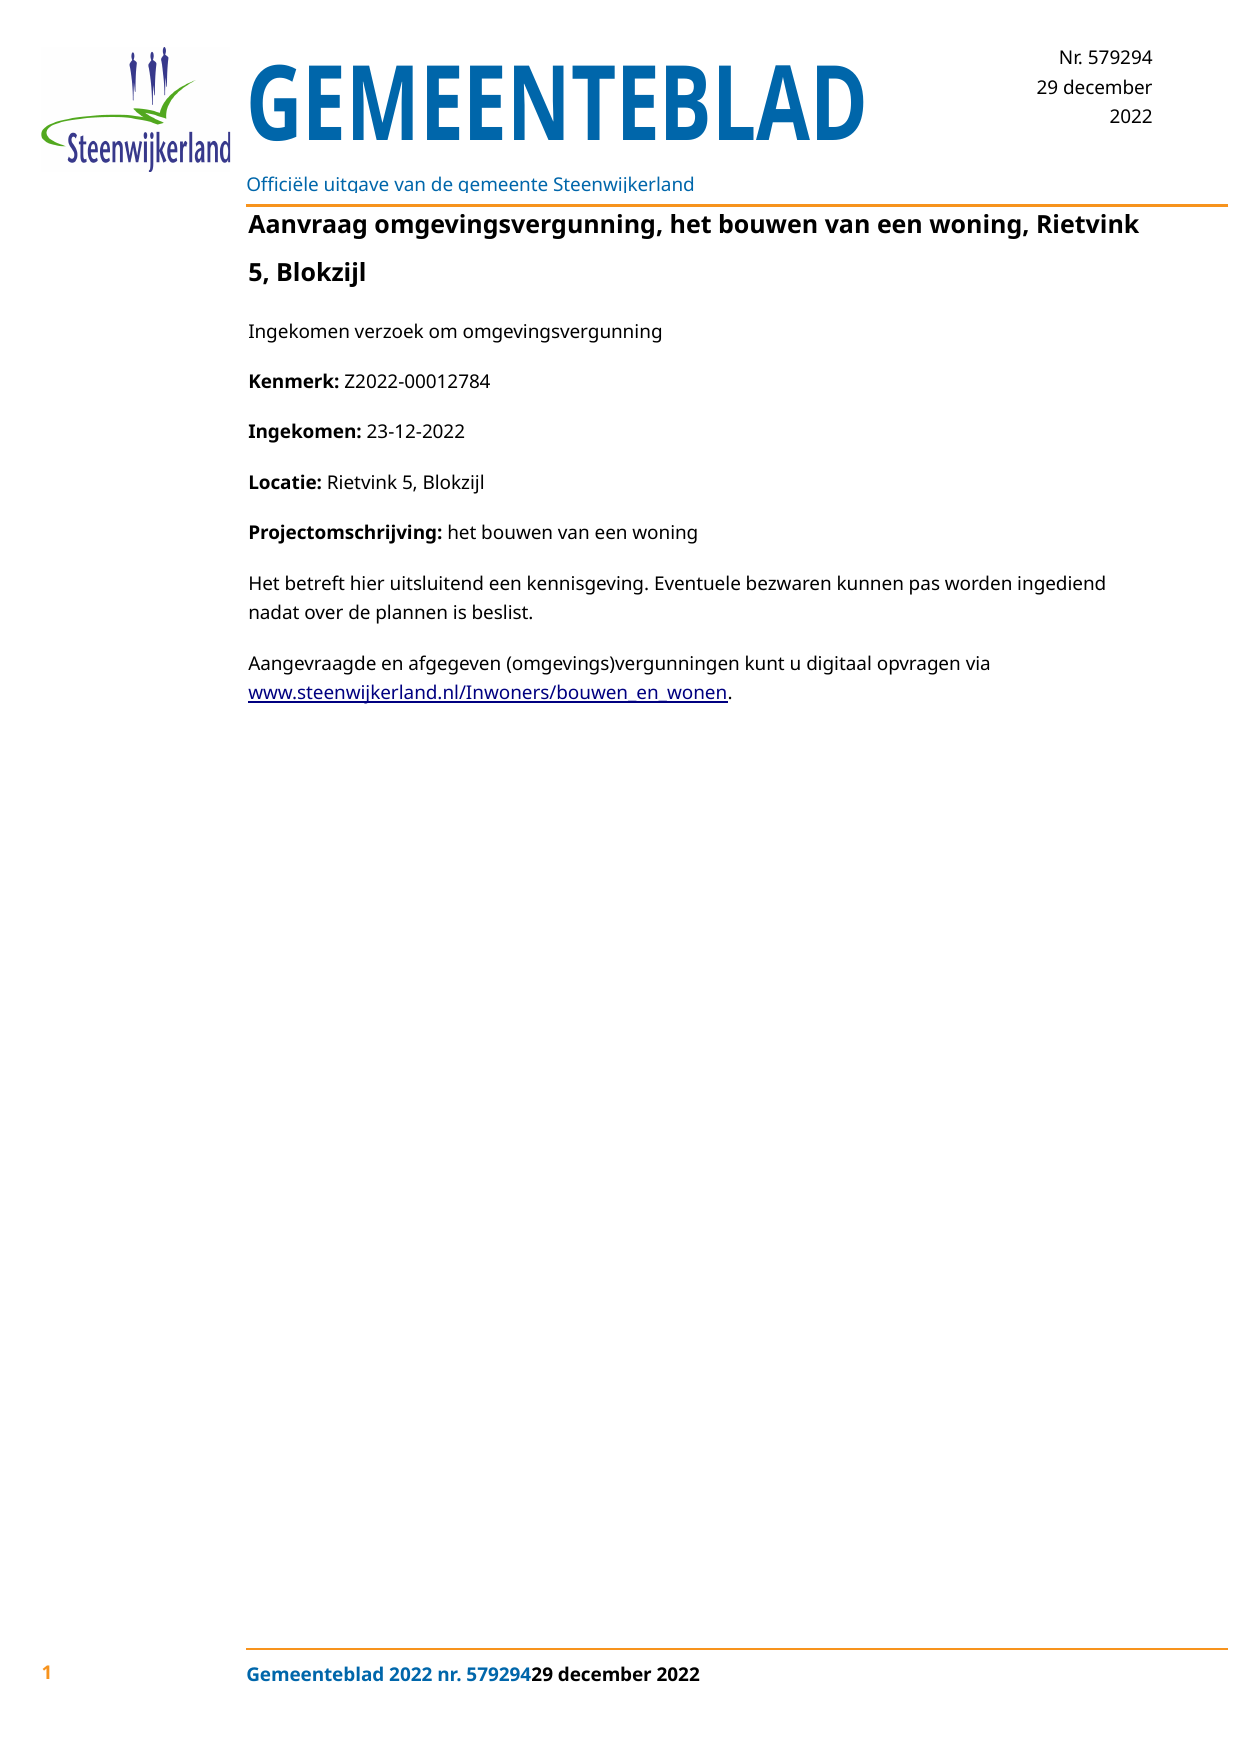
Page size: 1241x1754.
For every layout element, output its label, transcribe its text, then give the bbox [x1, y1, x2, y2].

text Projectomschrijving: het bouwen van een woning [248, 519, 1152, 545]
text Aangevraagde en afgegeven (omgevings)vergunningen kunt u digitaal opvragen via www.steenwijkerland.nl/Inwoners/bouwen_en_wonen. [248, 650, 1152, 705]
picture [41, 47, 231, 172]
text Locatie: Rietvink 5, Blokzijl [248, 469, 1152, 495]
text Kenmerk: Z2022-00012784 [248, 368, 1152, 394]
text Aanvraag omgevingsvergunning, het bouwen van een woning, Rietvink 5, Blokzijl [248, 207, 1152, 288]
text Ingekomen: 23-12-2022 [248, 419, 1152, 444]
text Ingekomen verzoek om omgevingsvergunning [248, 318, 1152, 344]
text Het betreft hier uitsluitend een kennisgeving. Eventuele bezwaren kunnen pas worden ingediend nadat over de plannen is beslist. [248, 570, 1152, 625]
